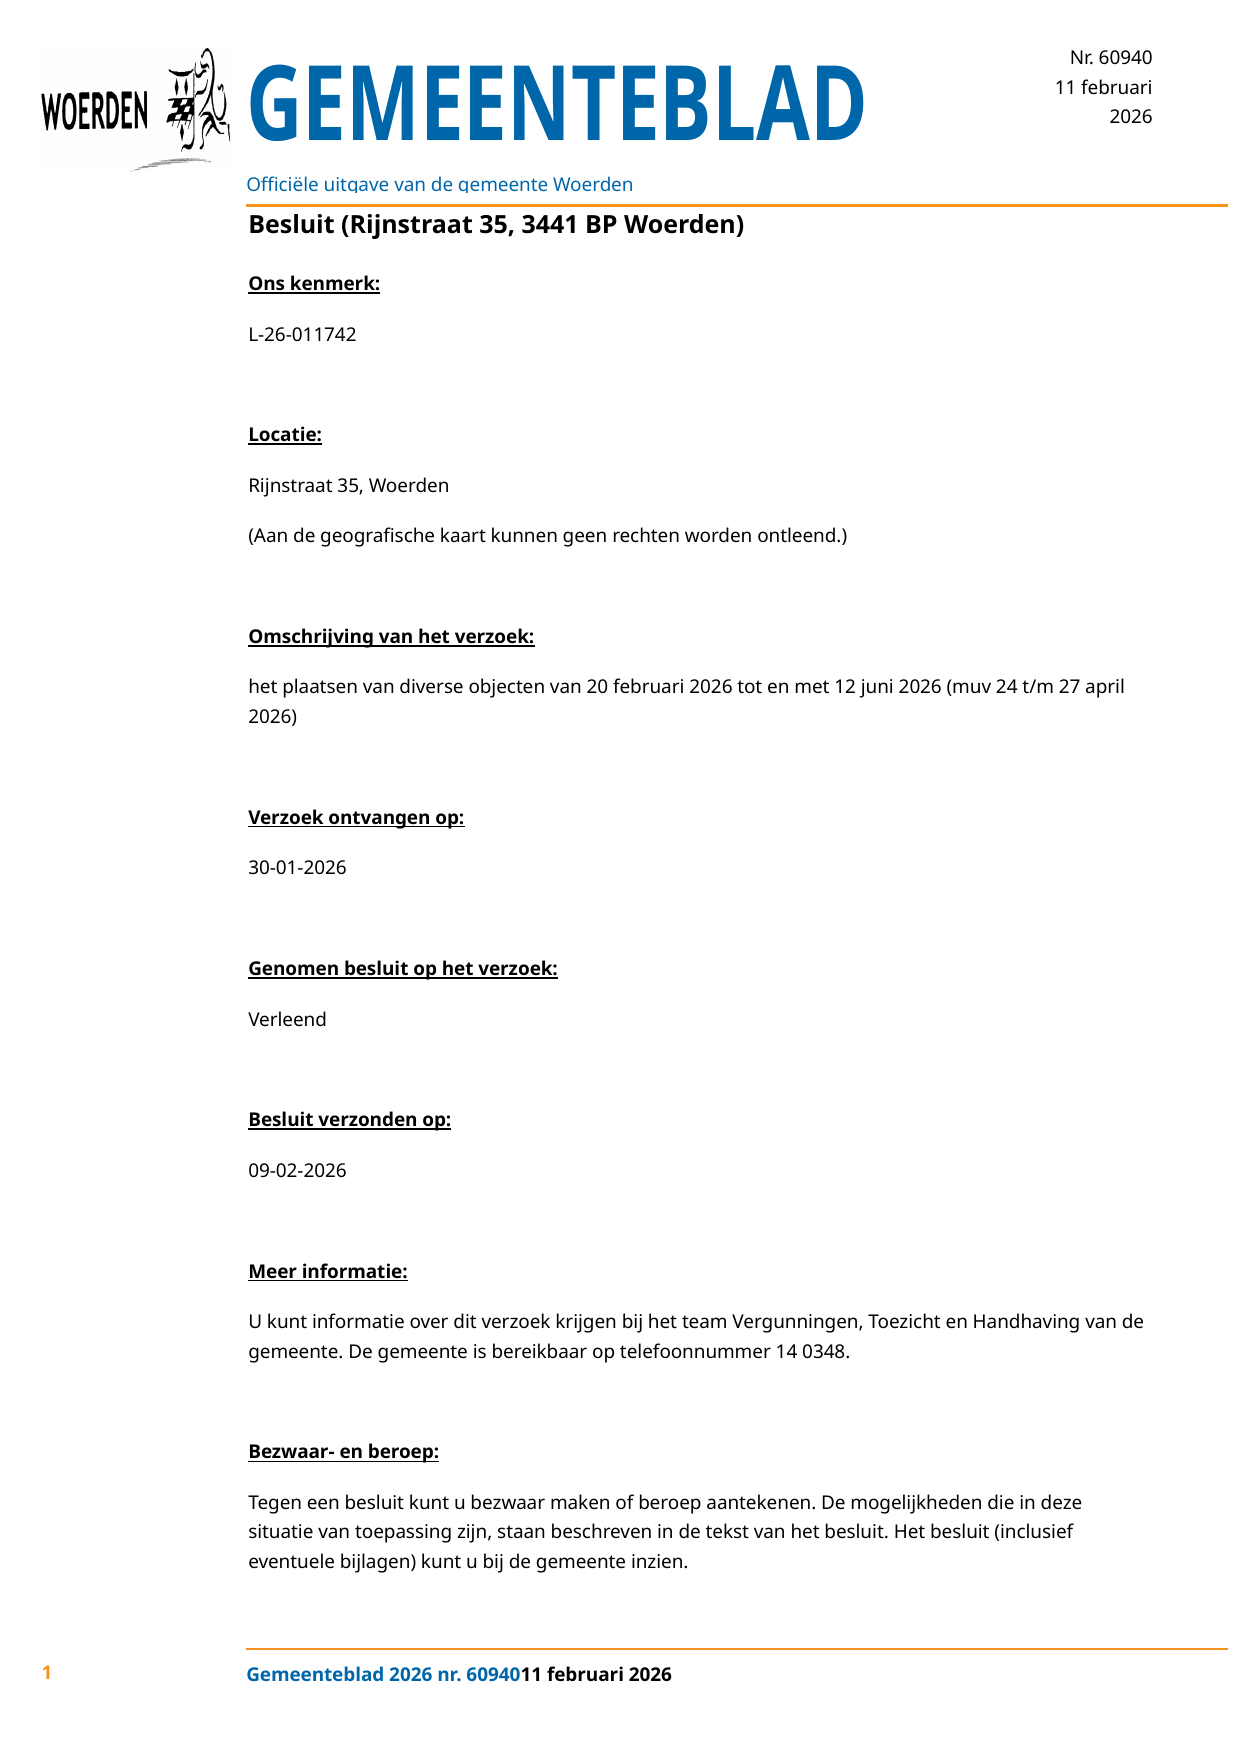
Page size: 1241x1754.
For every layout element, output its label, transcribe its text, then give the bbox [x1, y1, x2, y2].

text Verleend [248, 1006, 1152, 1031]
text Omschrijving van het verzoek: [248, 623, 1152, 649]
text Bezwaar- en beroep: [248, 1439, 1152, 1464]
text Verzoek ontvangen op: [248, 804, 1152, 830]
text Besluit (Rijnstraat 35, 3441 BP Woerden) [248, 207, 1152, 241]
text het plaatsen van diverse objecten van 20 februari 2026 tot en met 12 juni 2026 (muv 24 t/m 27 april 2026) [248, 674, 1152, 729]
text Genomen besluit op het verzoek: [248, 955, 1152, 981]
text Rijnstraat 35, Woerden [248, 472, 1152, 498]
text (Aan de geografische kaart kunnen geen rechten worden ontleend.) [248, 522, 1152, 548]
text Besluit verzonden op: [248, 1107, 1152, 1132]
text Tegen een besluit kunt u bezwaar maken of beroep aantekenen. De mogelijkheden die in deze situatie van toepassing zijn, staan beschreven in de tekst van het besluit. Het besluit (inclusief eventuele bijlagen) kunt u bij de gemeente inzien. [248, 1489, 1152, 1574]
text Locatie: [248, 422, 1152, 447]
text Meer informatie: [248, 1258, 1152, 1283]
text U kunt informatie over dit verzoek krijgen bij het team Vergunningen, Toezicht en Handhaving van de gemeente. De gemeente is bereikbaar op telefoonnummer 14 0348. [248, 1308, 1152, 1363]
text 30-01-2026 [248, 854, 1152, 880]
text Ons kenmerk: [248, 270, 1152, 296]
picture [41, 47, 231, 172]
text 09-02-2026 [248, 1157, 1152, 1183]
text L-26-011742 [248, 321, 1152, 346]
